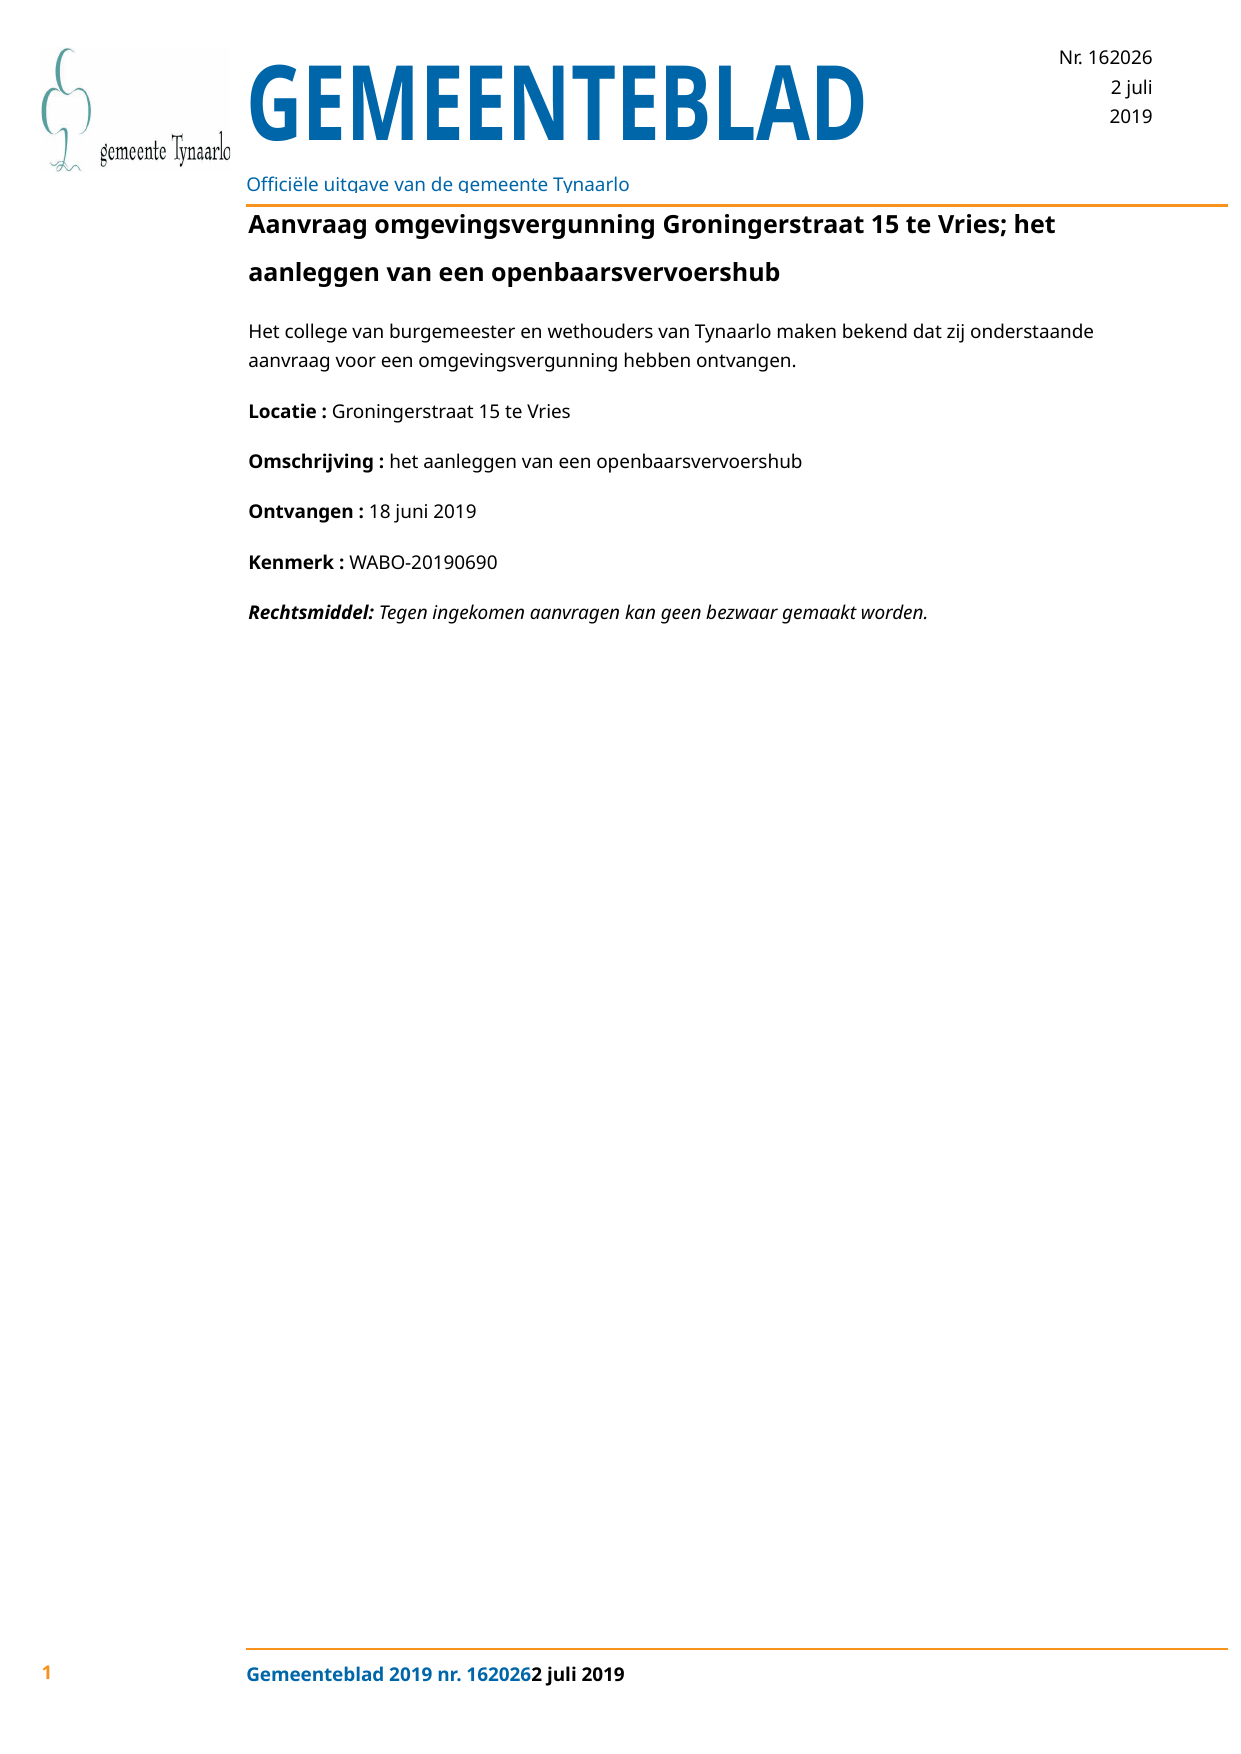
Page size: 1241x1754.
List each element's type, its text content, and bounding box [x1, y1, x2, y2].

text Omschrijving : het aanleggen van een openbaarsvervoershub [248, 448, 1152, 474]
text Aanvraag omgevingsvergunning Groningerstraat 15 te Vries; het aanleggen van een openbaarsvervoershub [248, 207, 1152, 288]
text Ontvangen : 18 juni 2019 [248, 499, 1152, 524]
picture [41, 47, 231, 172]
text Kenmerk : WABO-20190690 [248, 549, 1152, 575]
text Het college van burgemeester en wethouders van Tynaarlo maken bekend dat zij onderstaande aanvraag voor een omgevingsvergunning hebben ontvangen. [248, 318, 1152, 373]
text Rechtsmiddel: Tegen ingekomen aanvragen kan geen bezwaar gemaakt worden. [248, 599, 1152, 625]
text Locatie : Groningerstraat 15 te Vries [248, 398, 1152, 424]
